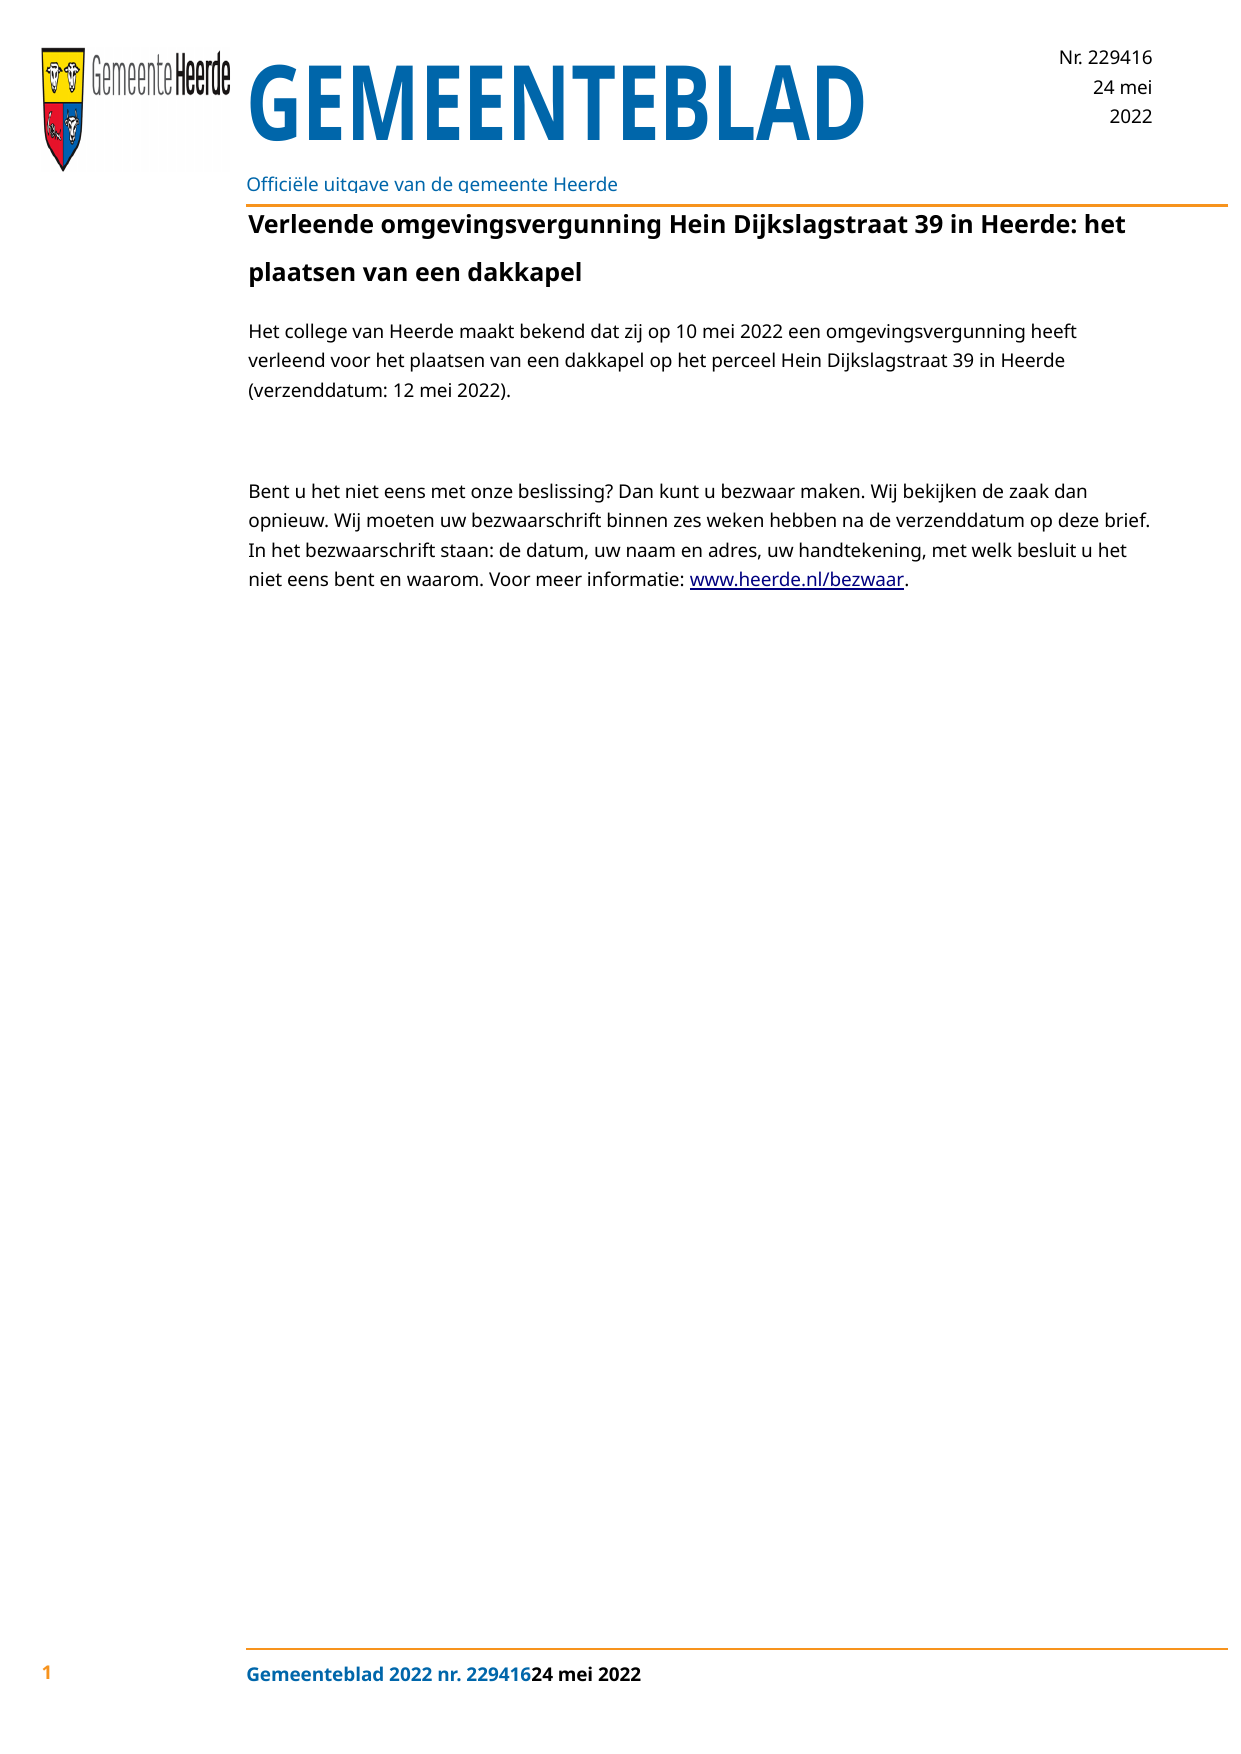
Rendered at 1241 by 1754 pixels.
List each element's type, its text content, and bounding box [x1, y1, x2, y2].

text Bent u het niet eens met onze beslissing? Dan kunt u bezwaar maken. Wij bekijken de zaak dan opnieuw. Wij moeten uw bezwaarschrift binnen zes weken hebben na de verzenddatum op deze brief. In het bezwaarschrift staan: de datum, uw naam en adres, uw handtekening, met welk besluit u het niet eens bent en waarom. Voor meer informatie: www.heerde.nl/bezwaar. [248, 478, 1152, 592]
picture [41, 47, 231, 172]
text Verleende omgevingsvergunning Hein Dijkslagstraat 39 in Heerde: het plaatsen van een dakkapel [248, 207, 1152, 288]
text Het college van Heerde maakt bekend dat zij op 10 mei 2022 een omgevingsvergunning heeft verleend voor het plaatsen van een dakkapel op het perceel Hein Dijkslagstraat 39 in Heerde (verzenddatum: 12 mei 2022). [248, 318, 1152, 403]
